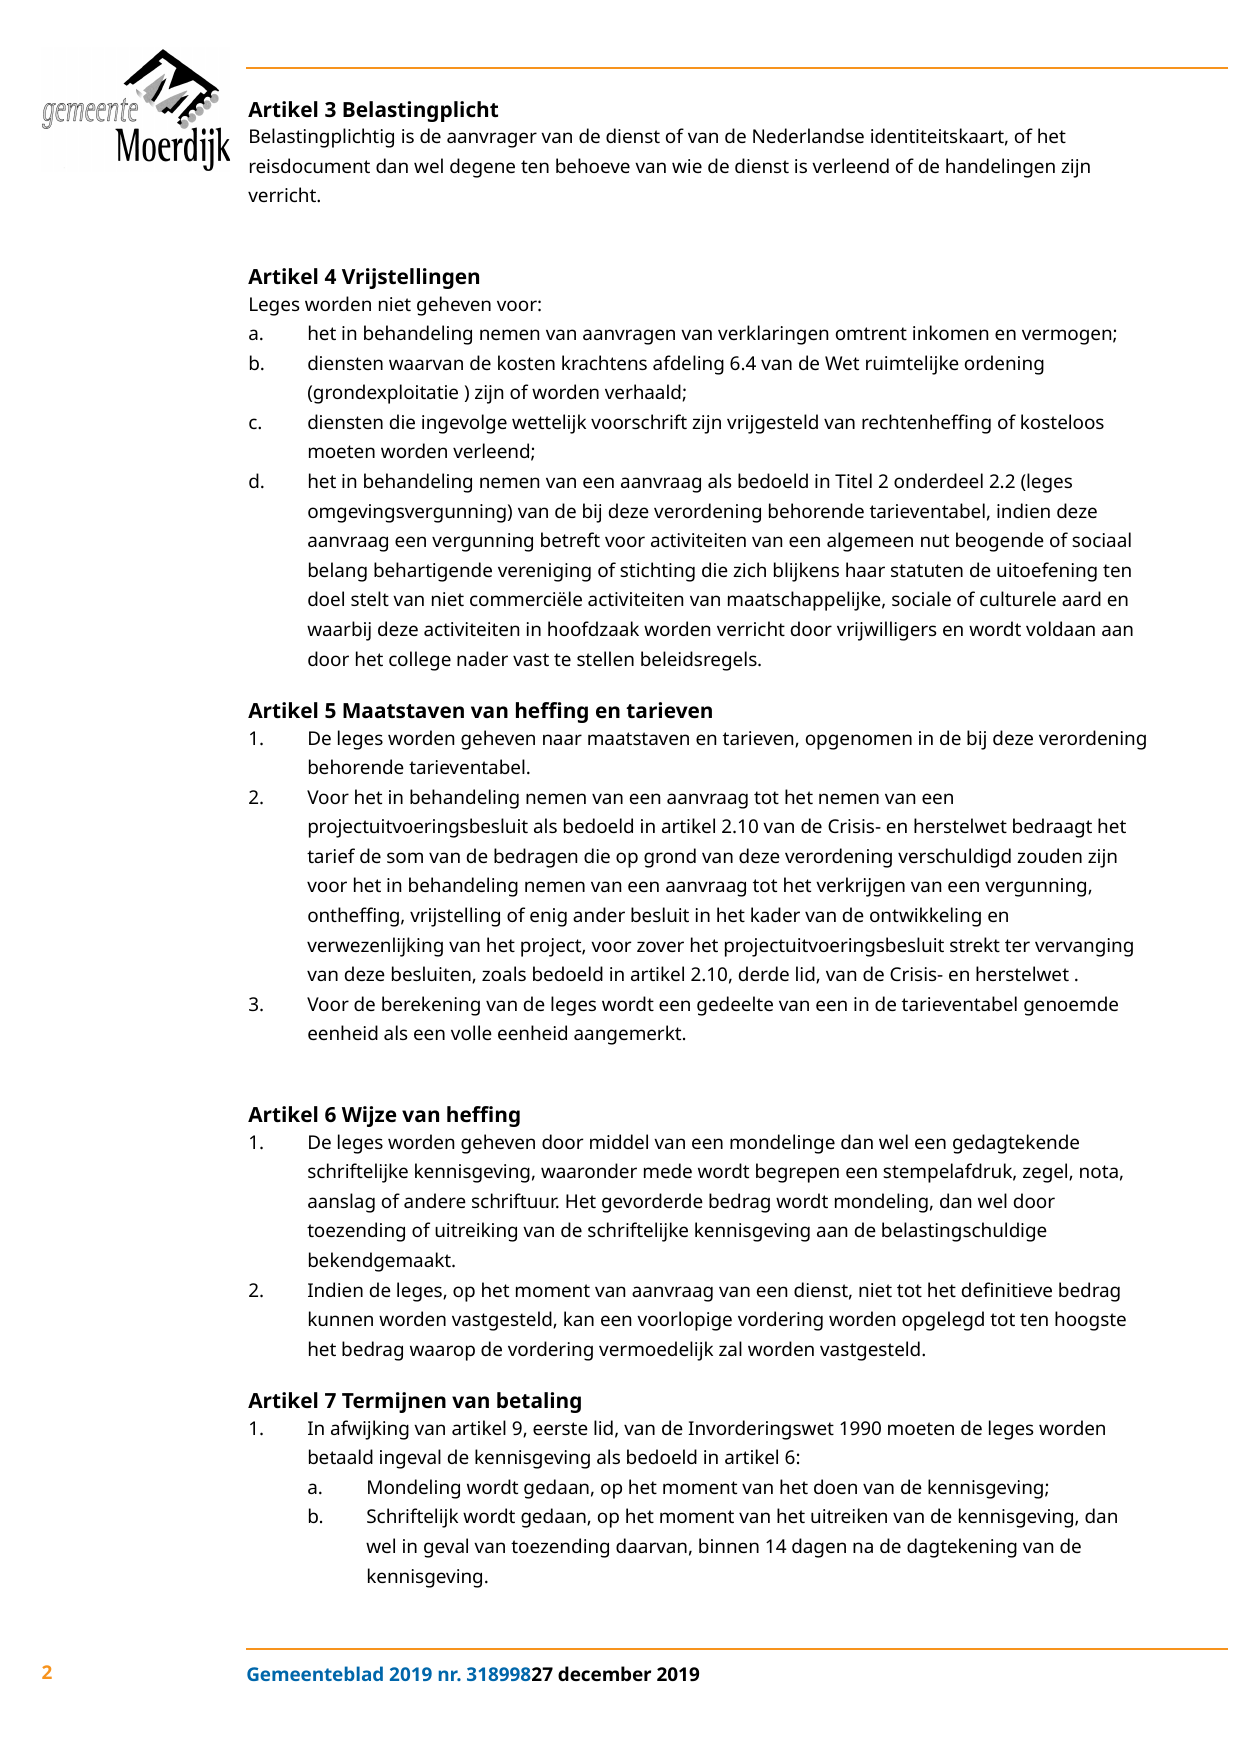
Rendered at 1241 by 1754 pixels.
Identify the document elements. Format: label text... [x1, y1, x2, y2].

text Artikel 7 Termijnen van betaling [248, 1386, 1152, 1415]
text Artikel 5 Maatstaven van heffing en tarieven [248, 696, 1152, 725]
picture [41, 47, 231, 172]
list De leges worden geheven door middel van een mondelinge dan wel een gedagtekende schriftelijke kennisgeving, waaronder mede wordt begrepen een stempelafdruk, zegel, nota, aanslag of andere schriftuur. Het gevorderde bedrag wordt mondeling, dan wel door toezending of uitreiking van de schriftelijke kennisgeving aan de belastingschuldige bekendgemaakt. [248, 1129, 1152, 1273]
text Leges worden niet geheven voor: [248, 291, 1152, 317]
text Artikel 3 Belastingplicht [248, 95, 1152, 123]
list diensten die ingevolge wettelijk voorschrift zijn vrijgesteld van rechtenheffing of kosteloos moeten worden verleend; [248, 409, 1152, 464]
list het in behandeling nemen van een aanvraag als bedoeld in Titel 2 onderdeel 2.2 (leges omgevingsvergunning) van de bij deze verordening behorende tarieventabel, indien deze aanvraag een vergunning betreft voor activiteiten van een algemeen nut beogende of sociaal belang behartigende vereniging of stichting die zich blijkens haar statuten de uitoefening ten doel stelt van niet commerciële activiteiten van maatschappelijke, sociale of culturele aard en waarbij deze activiteiten in hoofdzaak worden verricht door vrijwilligers en wordt voldaan aan door het college nader vast te stellen beleidsregels. [248, 468, 1152, 672]
text Artikel 4 Vrijstellingen [248, 262, 1152, 291]
list Voor het in behandeling nemen van een aanvraag tot het nemen van een projectuitvoeringsbesluit als bedoeld in artikel 2.10 van de Crisis- en herstelwet bedraagt het tarief de som van de bedragen die op grond van deze verordening verschuldigd zouden zijn voor het in behandeling nemen van een aanvraag tot het verkrijgen van een vergunning, ontheffing, vrijstelling of enig ander besluit in het kader van de ontwikkeling en verwezenlijking van het project, voor zover het projectuitvoeringsbesluit strekt ter vervanging van deze besluiten, zoals bedoeld in artikel 2.10, derde lid, van de Crisis- en herstelwet . [248, 784, 1152, 987]
list het in behandeling nemen van aanvragen van verklaringen omtrent inkomen en vermogen; [248, 320, 1152, 346]
list Indien de leges, op het moment van aanvraag van een dienst, niet tot het definitieve bedrag kunnen worden vastgesteld, kan een voorlopige vordering worden opgelegd tot ten hoogste het bedrag waarop de vordering vermoedelijk zal worden vastgesteld. [248, 1277, 1152, 1362]
list Voor de berekening van de leges wordt een gedeelte van een in de tarieventabel genoemde eenheid als een volle eenheid aangemerkt. [248, 991, 1152, 1046]
text Artikel 6 Wijze van heffing [248, 1101, 1152, 1129]
list Mondeling wordt gedaan, op het moment van het doen van de kennisgeving; [307, 1474, 1152, 1500]
list Schriftelijk wordt gedaan, op het moment van het uitreiken van de kennisgeving, dan wel in geval van toezending daarvan, binnen 14 dagen na de dagtekening van de kennisgeving. [307, 1504, 1152, 1588]
list De leges worden geheven naar maatstaven en tarieven, opgenomen in de bij deze verordening behorende tarieventabel. [248, 725, 1152, 780]
text Belastingplichtig is de aanvrager van de dienst of van de Nederlandse identiteitskaart, of het reisdocument dan wel degene ten behoeve van wie de dienst is verleend of de handelingen zijn verricht. [248, 123, 1152, 208]
list In afwijking van artikel 9, eerste lid, van de Invorderingswet 1990 moeten de leges worden betaald ingeval de kennisgeving als bedoeld in artikel 6: [248, 1415, 1152, 1470]
list diensten waarvan de kosten krachtens afdeling 6.4 van de Wet ruimtelijke ordening (grondexploitatie ) zijn of worden verhaald; [248, 350, 1152, 405]
